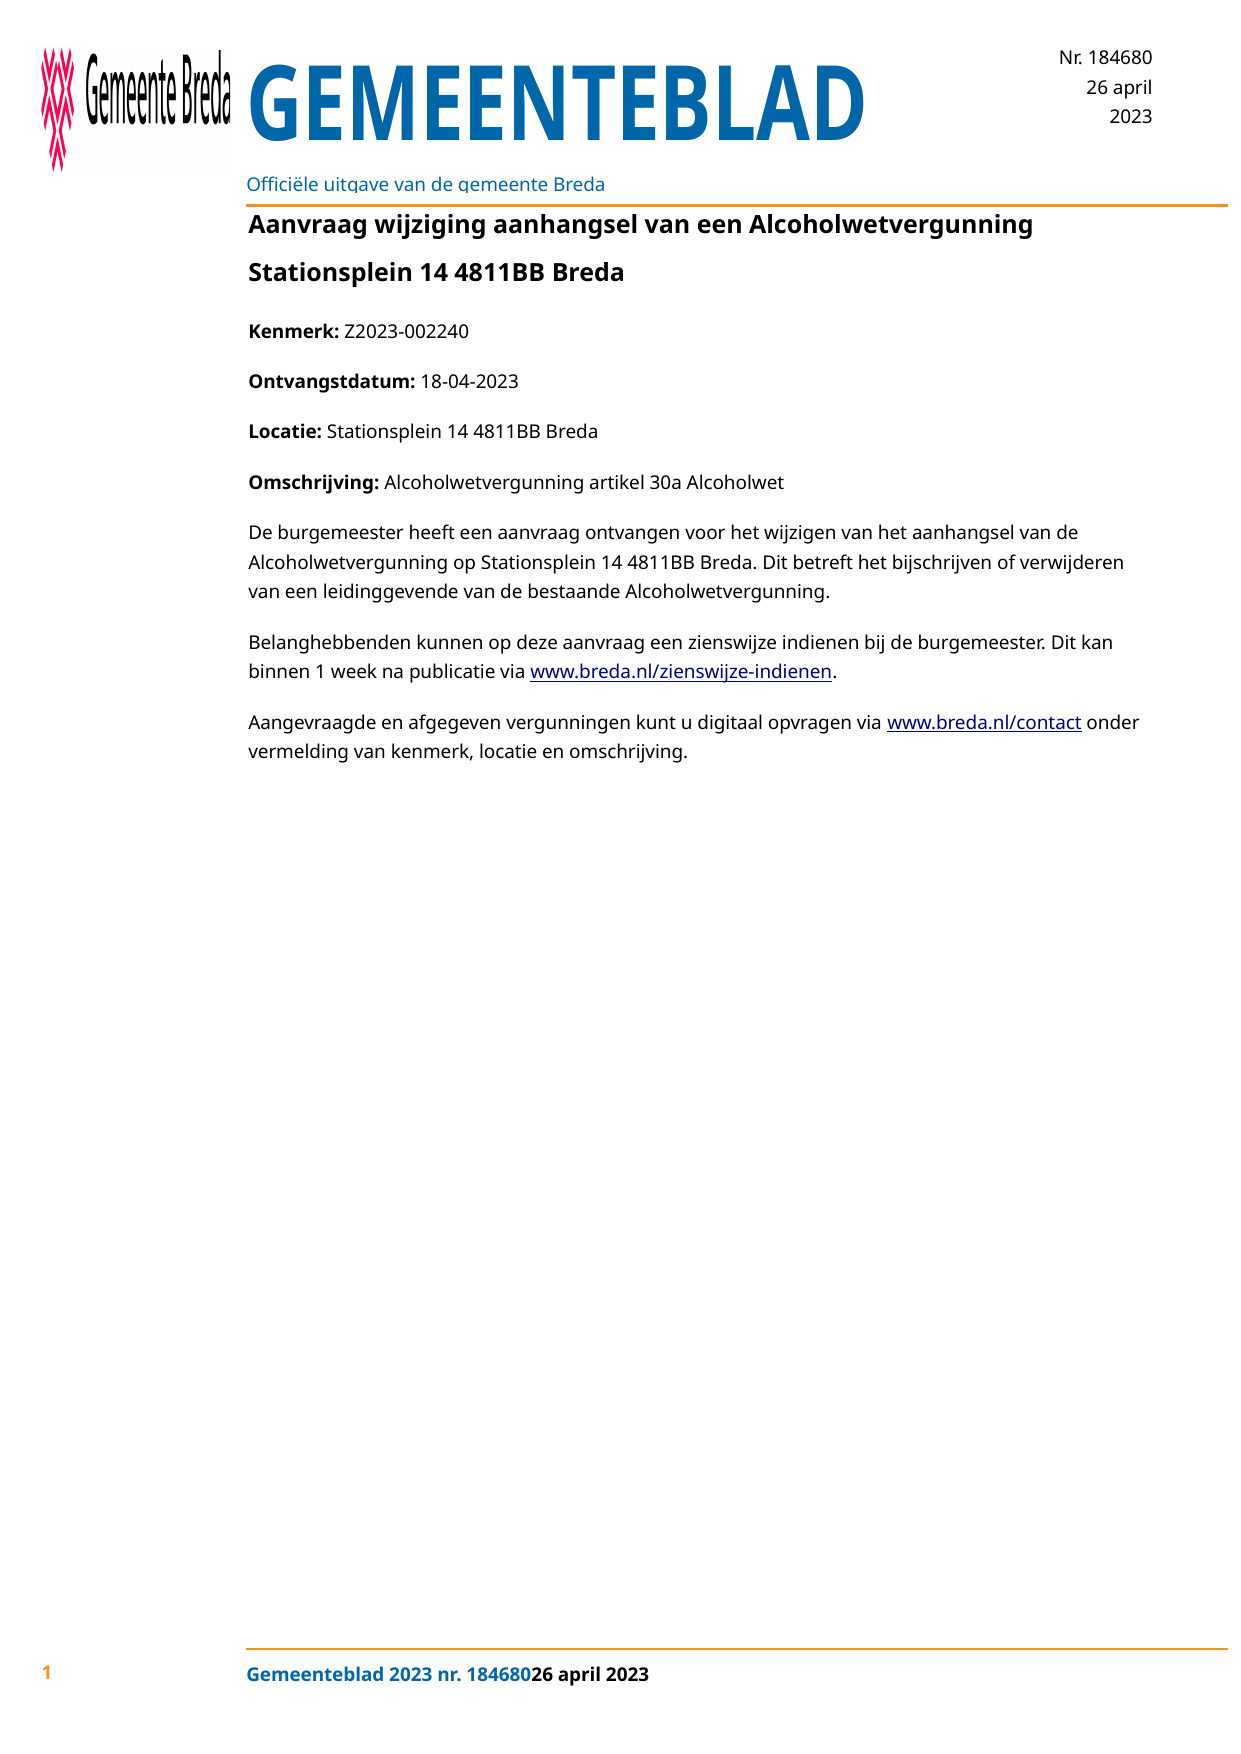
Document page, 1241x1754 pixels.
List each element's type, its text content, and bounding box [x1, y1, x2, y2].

text Omschrijving: Alcoholwetvergunning artikel 30a Alcoholwet [248, 469, 1152, 495]
text Locatie: Stationsplein 14 4811BB Breda [248, 419, 1152, 444]
text Aanvraag wijziging aanhangsel van een Alcoholwetvergunning Stationsplein 14 4811BB Breda [248, 207, 1152, 288]
text Aangevraagde en afgegeven vergunningen kunt u digitaal opvragen via www.breda.nl/contact onder vermelding van kenmerk, locatie en omschrijving. [248, 709, 1152, 764]
text De burgemeester heeft een aanvraag ontvangen voor het wijzigen van het aanhangsel van de Alcoholwetvergunning op Stationsplein 14 4811BB Breda. Dit betreft het bijschrijven of verwijderen van een leidinggevende van de bestaande Alcoholwetvergunning. [248, 519, 1152, 604]
text Kenmerk: Z2023-002240 [248, 318, 1152, 344]
picture [41, 47, 231, 172]
text Belanghebbenden kunnen op deze aanvraag een zienswijze indienen bij de burgemeester. Dit kan binnen 1 week na publicatie via www.breda.nl/zienswijze-indienen. [248, 629, 1152, 684]
text Ontvangstdatum: 18-04-2023 [248, 368, 1152, 394]
